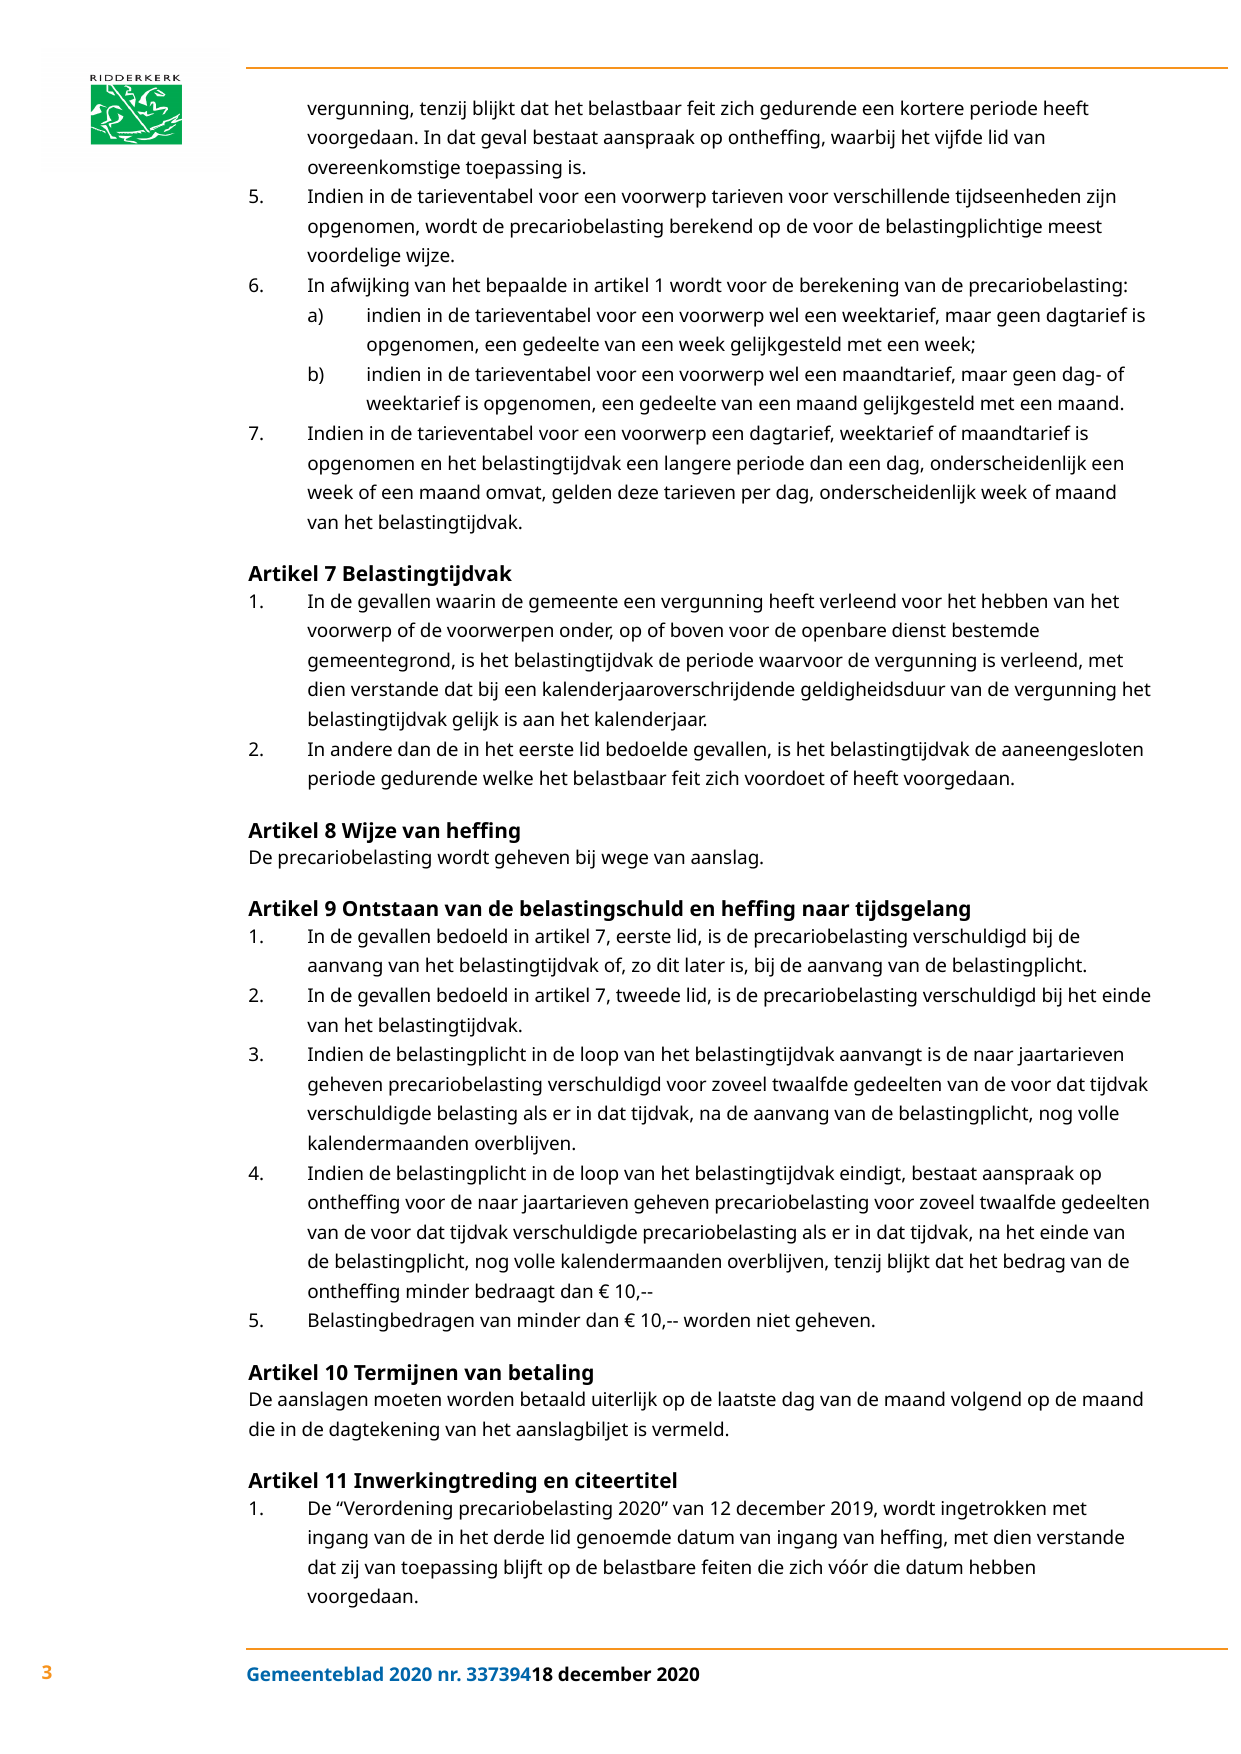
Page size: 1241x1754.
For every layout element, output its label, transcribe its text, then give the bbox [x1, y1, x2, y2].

list indien in de tarieventabel voor een voorwerp wel een maandtarief, maar geen dag- of weektarief is opgenomen, een gedeelte van een maand gelijkgesteld met een maand. [307, 361, 1152, 416]
text Artikel 11 Inwerkingtreding en citeertitel [248, 1466, 1152, 1495]
list In afwijking van het bepaalde in artikel 1 wordt voor de berekening van de precariobelasting: [248, 272, 1152, 298]
text De aanslagen moeten worden betaald uiterlijk op de laatste dag van de maand volgend op de maand die in de dagtekening van het aanslagbiljet is vermeld. [248, 1386, 1152, 1442]
text Artikel 8 Wijze van heffing [248, 816, 1152, 844]
list Indien in de tarieventabel voor een voorwerp een dagtarief, weektarief of maandtarief is opgenomen en het belastingtijdvak een langere periode dan een dag, onderscheidenlijk een week of een maand omvat, gelden deze tarieven per dag, onderscheidenlijk week of maand van het belastingtijdvak. [248, 420, 1152, 535]
list Indien de belastingplicht in de loop van het belastingtijdvak aanvangt is de naar jaartarieven geheven precariobelasting verschuldigd voor zoveel twaalfde gedeelten van de voor dat tijdvak verschuldigde belasting als er in dat tijdvak, na de aanvang van de belastingplicht, nog volle kalendermaanden overblijven. [248, 1041, 1152, 1156]
text Artikel 10 Termijnen van betaling [248, 1358, 1152, 1386]
list In de gevallen bedoeld in artikel 7, eerste lid, is de precariobelasting verschuldigd bij de aanvang van het belastingtijdvak of, zo dit later is, bij de aanvang van de belastingplicht. [248, 923, 1152, 978]
list Indien in de tarieventabel voor een voorwerp tarieven voor verschillende tijdseenheden zijn opgenomen, wordt de precariobelasting berekend op de voor de belastingplichtige meest voordelige wijze. [248, 183, 1152, 268]
list In de gevallen bedoeld in artikel 7, tweede lid, is de precariobelasting verschuldigd bij het einde van het belastingtijdvak. [248, 982, 1152, 1037]
list In de gevallen waarin de gemeente een vergunning heeft verleend voor het hebben van het voorwerp of de voorwerpen onder, op of boven voor de openbare dienst bestemde gemeentegrond, is het belastingtijdvak de periode waarvoor de vergunning is verleend, met dien verstande dat bij een kalenderjaaroverschrijdende geldigheidsduur van de vergunning het belastingtijdvak gelijk is aan het kalenderjaar. [248, 588, 1152, 732]
list Indien de belastingplicht in de loop van het belastingtijdvak eindigt, bestaat aanspraak op ontheffing voor de naar jaartarieven geheven precariobelasting voor zoveel twaalfde gedeelten van de voor dat tijdvak verschuldigde precariobelasting als er in dat tijdvak, na het einde van de belastingplicht, nog volle kalendermaanden overblijven, tenzij blijkt dat het bedrag van de ontheffing minder bedraagt dan € 10,-- [248, 1160, 1152, 1304]
text De precariobelasting wordt geheven bij wege van aanslag. [248, 844, 1152, 870]
text Artikel 7 Belastingtijdvak [248, 559, 1152, 588]
list vergunning, tenzij blijkt dat het belastbaar feit zich gedurende een kortere periode heeft voorgedaan. In dat geval bestaat aanspraak op ontheffing, waarbij het vijfde lid van overeenkomstige toepassing is. [248, 95, 1152, 180]
list In andere dan de in het eerste lid bedoelde gevallen, is het belastingtijdvak de aaneengesloten periode gedurende welke het belastbaar feit zich voordoet of heeft voorgedaan. [248, 736, 1152, 791]
list Belastingbedragen van minder dan € 10,-- worden niet geheven. [248, 1308, 1152, 1333]
list De “Verordening precariobelasting 2020” van 12 december 2019, wordt ingetrokken met ingang van de in het derde lid genoemde datum van ingang van heffing, met dien verstande dat zij van toepassing blijft op de belastbare feiten die zich vóór die datum hebben voorgedaan. [248, 1495, 1152, 1609]
list indien in de tarieventabel voor een voorwerp wel een weektarief, maar geen dagtarief is opgenomen, een gedeelte van een week gelijkgesteld met een week; [307, 302, 1152, 357]
picture [41, 47, 231, 172]
text Artikel 9 Ontstaan van de belastingschuld en heffing naar tijdsgelang [248, 894, 1152, 923]
